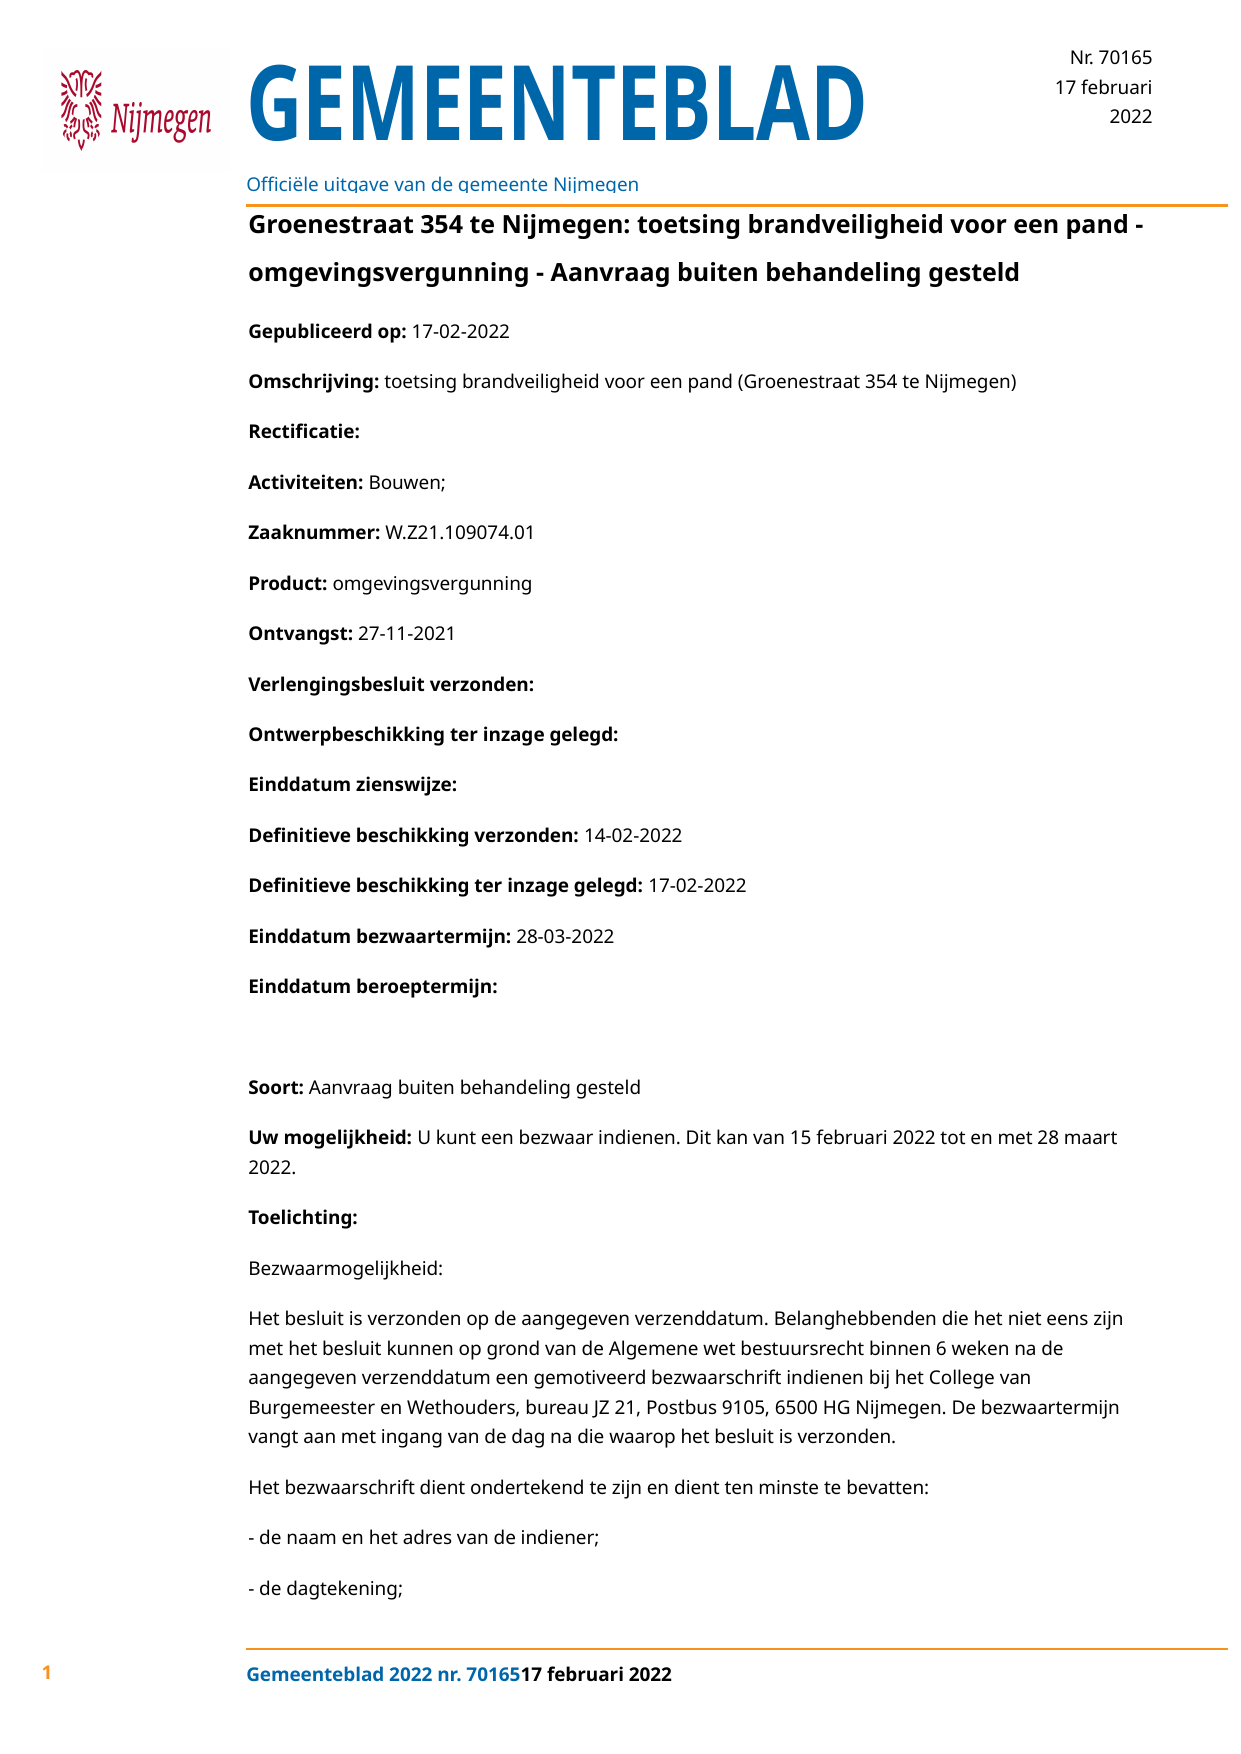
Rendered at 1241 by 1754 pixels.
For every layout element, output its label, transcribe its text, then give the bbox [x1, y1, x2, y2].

text - de naam en het adres van de indiener; [248, 1524, 1152, 1550]
text Omschrijving: toetsing brandveiligheid voor een pand (Groenestraat 354 te Nijmegen) [248, 368, 1152, 394]
text Ontvangst: 27-11-2021 [248, 620, 1152, 646]
text Toelichting: [248, 1204, 1152, 1230]
text Groenestraat 354 te Nijmegen: toetsing brandveiligheid voor een pand - omgevingsvergunning - Aanvraag buiten behandeling gesteld [248, 207, 1152, 288]
text Het besluit is verzonden op de aangegeven verzenddatum. Belanghebbenden die het niet eens zijn met het besluit kunnen op grond van de Algemene wet bestuursrecht binnen 6 weken na de aangegeven verzenddatum een gemotiveerd bezwaarschrift indienen bij het College van Burgemeester en Wethouders, bureau JZ 21, Postbus 9105, 6500 HG Nijmegen. De bezwaartermijn vangt aan met ingang van de dag na die waarop het besluit is verzonden. [248, 1305, 1152, 1449]
text Bezwaarmogelijkheid: [248, 1255, 1152, 1281]
picture [41, 47, 231, 172]
text Einddatum beroeptermijn: [248, 973, 1152, 999]
text Zaaknummer: W.Z21.109074.01 [248, 519, 1152, 545]
text Het bezwaarschrift dient ondertekend te zijn en dient ten minste te bevatten: [248, 1474, 1152, 1500]
text Verlengingsbesluit verzonden: [248, 671, 1152, 697]
text Definitieve beschikking ter inzage gelegd: 17-02-2022 [248, 872, 1152, 898]
text - de dagtekening; [248, 1575, 1152, 1601]
text Product: omgevingsvergunning [248, 570, 1152, 596]
text Soort: Aanvraag buiten behandeling gesteld [248, 1074, 1152, 1100]
text Einddatum zienswijze: [248, 772, 1152, 797]
text Gepubliceerd op: 17-02-2022 [248, 318, 1152, 344]
text Ontwerpbeschikking ter inzage gelegd: [248, 721, 1152, 747]
text Definitieve beschikking verzonden: 14-02-2022 [248, 822, 1152, 848]
text Uw mogelijkheid: U kunt een bezwaar indienen. Dit kan van 15 februari 2022 tot en met 28 maart 2022. [248, 1124, 1152, 1180]
text Activiteiten: Bouwen; [248, 469, 1152, 495]
text Rectificatie: [248, 419, 1152, 444]
text Einddatum bezwaartermijn: 28-03-2022 [248, 923, 1152, 949]
